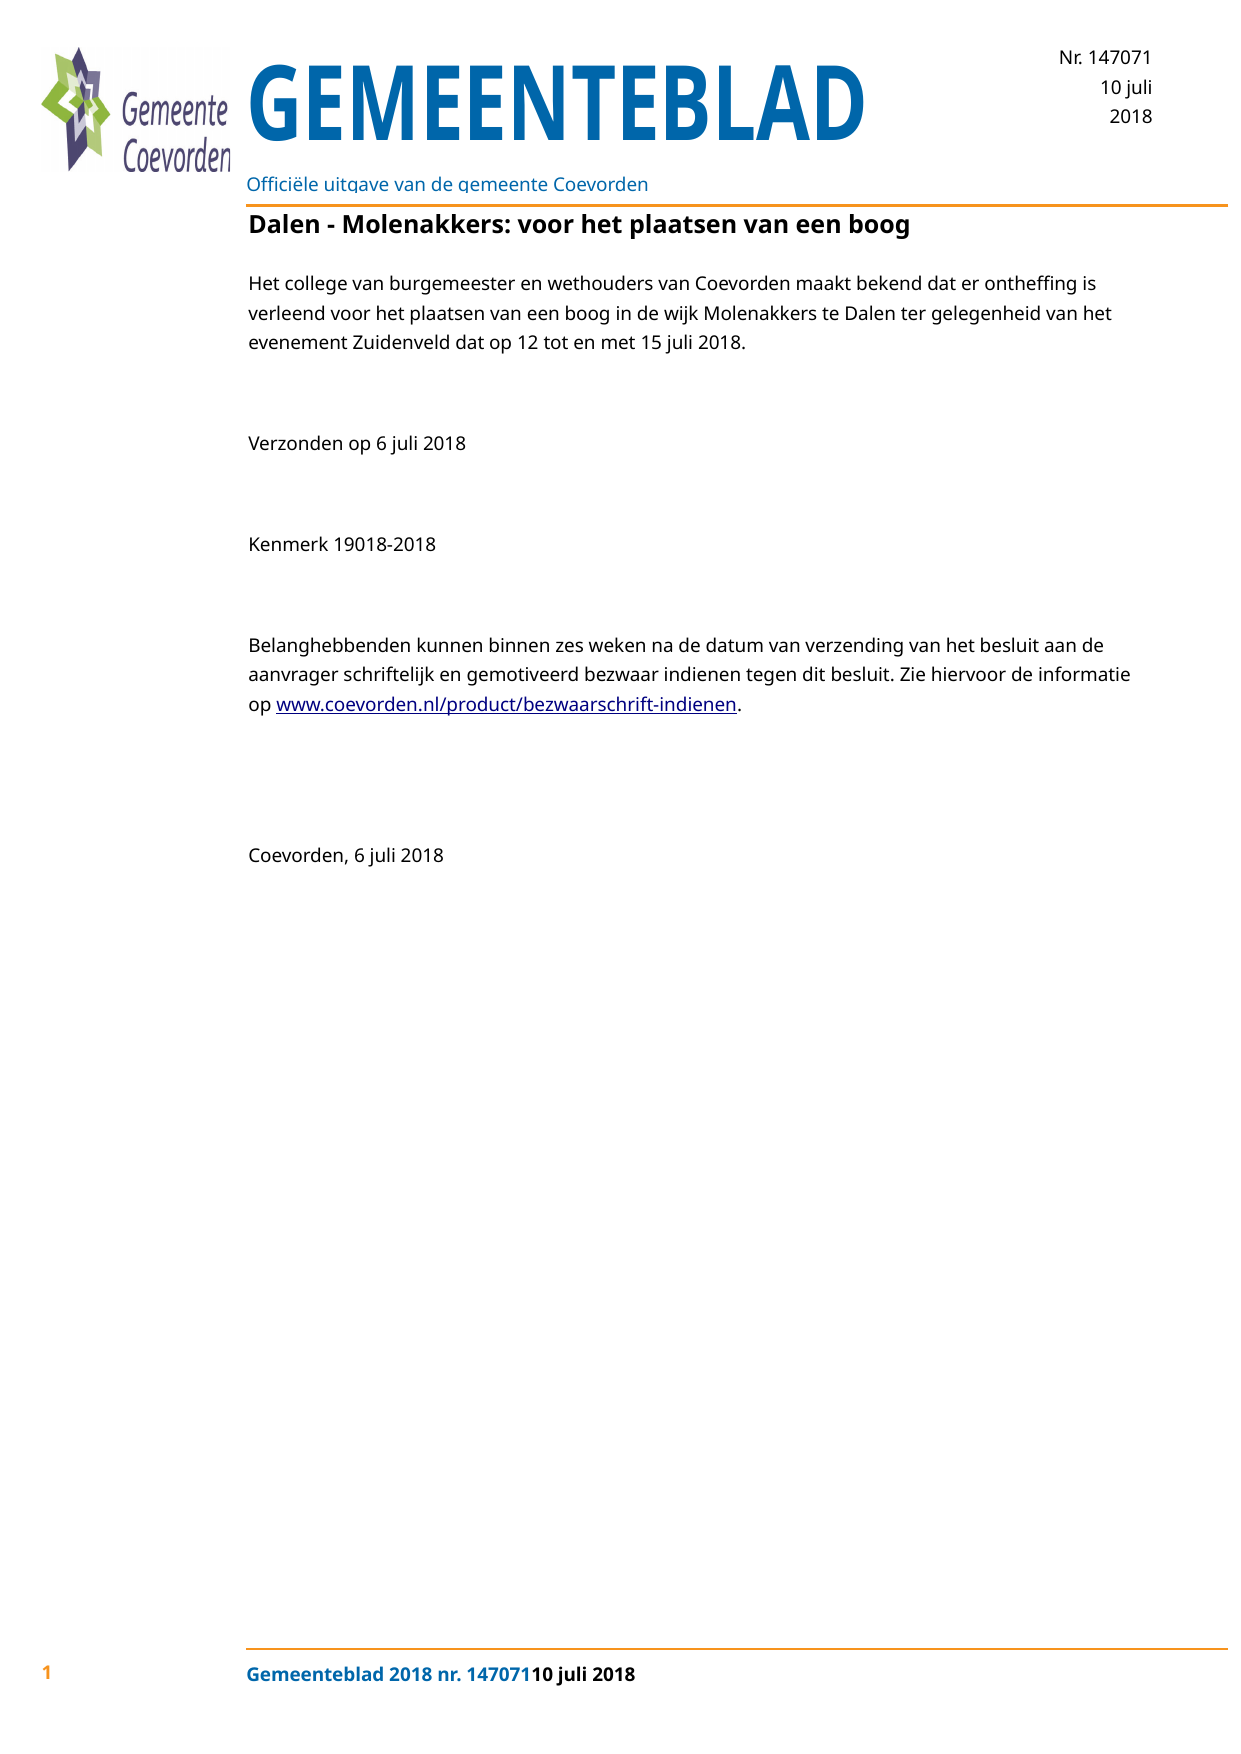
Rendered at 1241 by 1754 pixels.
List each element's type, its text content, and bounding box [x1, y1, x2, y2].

text Dalen - Molenakkers: voor het plaatsen van een boog [248, 207, 1152, 241]
text Verzonden op 6 juli 2018 [248, 430, 1152, 456]
picture [41, 47, 231, 172]
text Kenmerk 19018-2018 [248, 531, 1152, 557]
text Belanghebbenden kunnen binnen zes weken na de datum van verzending van het besluit aan de aanvrager schriftelijk en gemotiveerd bezwaar indienen tegen dit besluit. Zie hiervoor de informatie op www.coevorden.nl/product/bezwaarschrift-indienen. [248, 632, 1152, 717]
text Coevorden, 6 juli 2018 [248, 842, 1152, 868]
text Het college van burgemeester en wethouders van Coevorden maakt bekend dat er ontheffing is verleend voor het plaatsen van een boog in de wijk Molenakkers te Dalen ter gelegenheid van het evenement Zuidenveld dat op 12 tot en met 15 juli 2018. [248, 270, 1152, 355]
